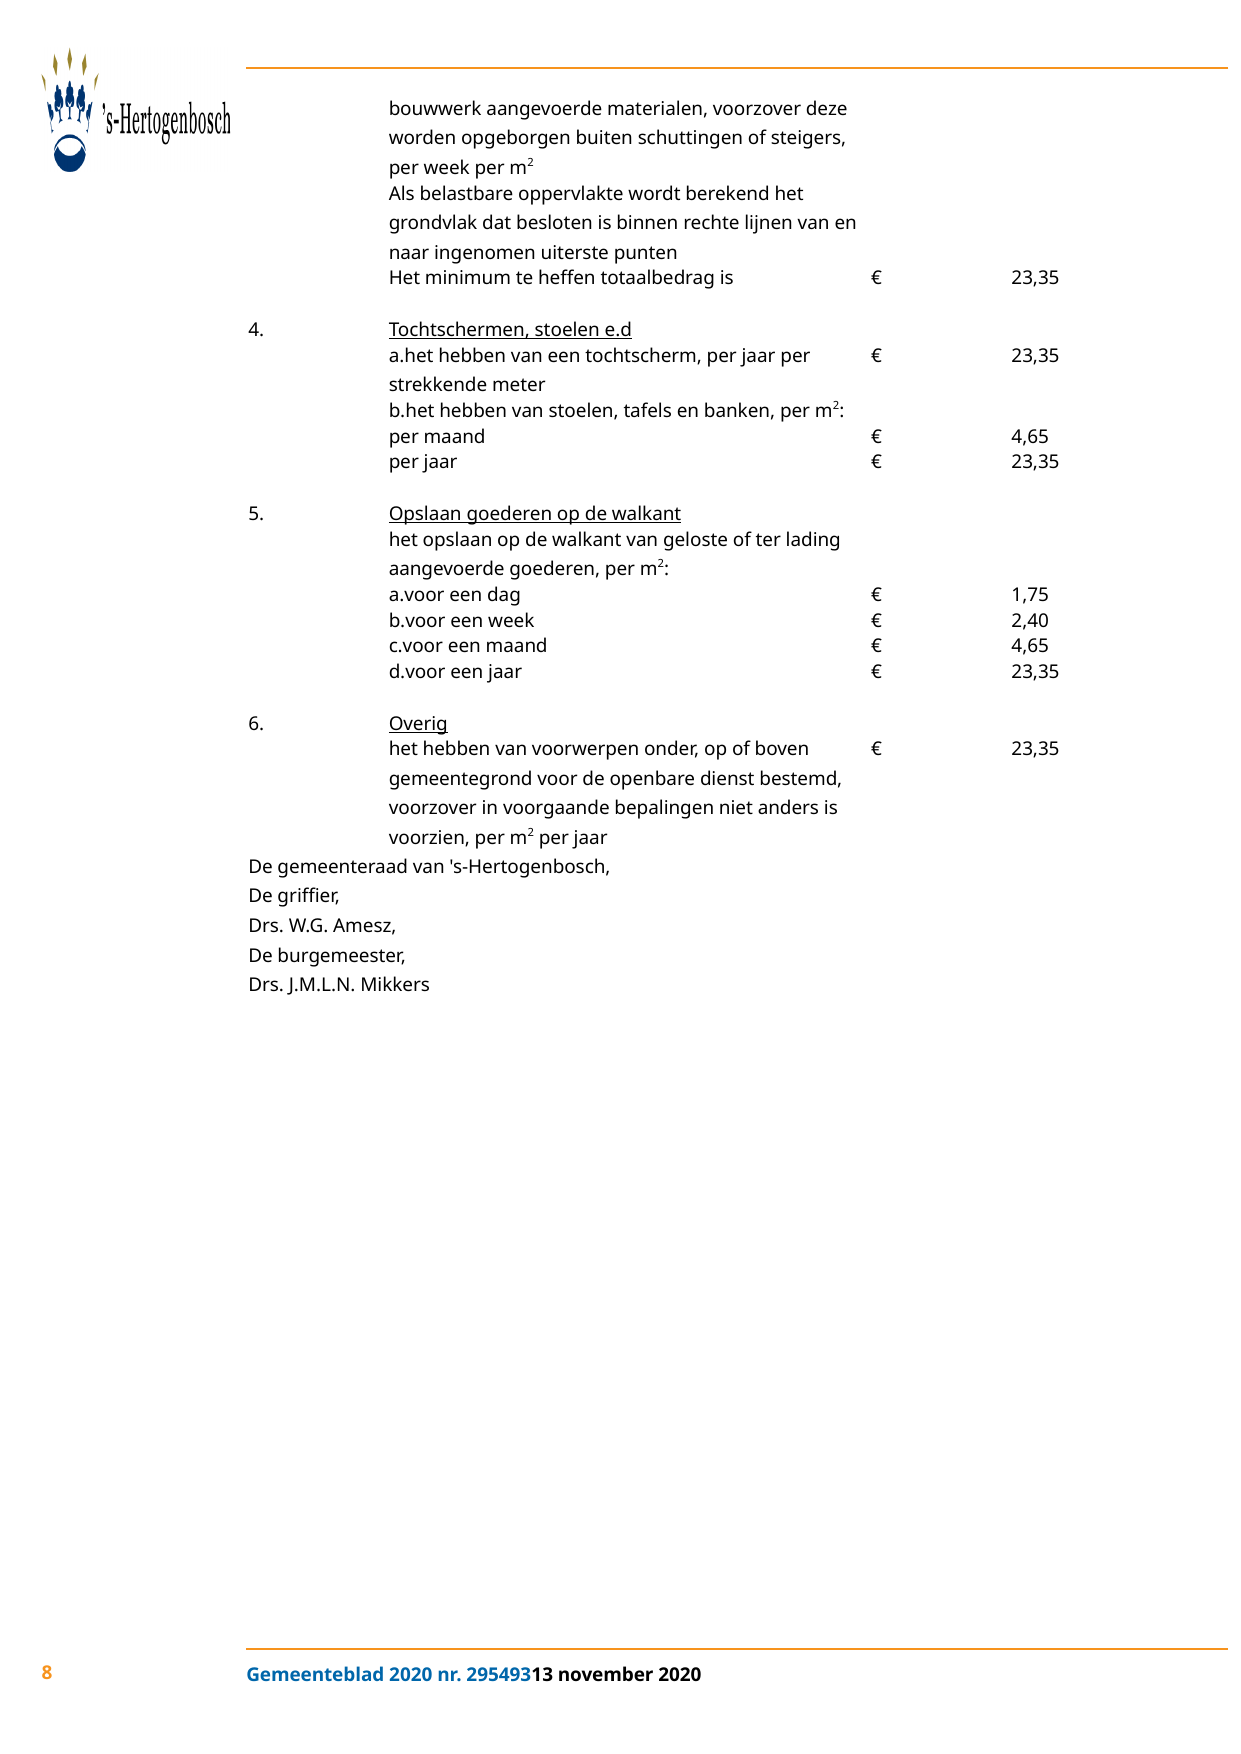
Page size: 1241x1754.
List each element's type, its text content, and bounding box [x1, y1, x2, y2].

table_cell het opslaan op de walkant van geloste of ter lading aangevoerde goederen, per m2: [389, 526, 871, 581]
table_cell € [871, 423, 1011, 448]
table_cell € [871, 449, 1011, 474]
table_cell 2,40 [1011, 607, 1152, 632]
table_cell [1011, 316, 1152, 342]
text De gemeenteraad van 's-Hertogenbosch, [248, 853, 1152, 879]
table_cell 6. [248, 710, 388, 735]
table_cell € [871, 658, 1011, 684]
table_cell [1011, 290, 1152, 316]
table_cell [248, 180, 388, 264]
table_cell [1011, 710, 1152, 735]
table_cell 5. [248, 500, 388, 526]
table_cell [1011, 397, 1152, 423]
text De griffier, [248, 883, 1152, 908]
table_cell [1011, 684, 1152, 710]
table_cell 1,75 [1011, 581, 1152, 607]
picture [41, 47, 231, 172]
table_cell [1011, 526, 1152, 581]
table_cell [248, 526, 388, 581]
table_cell [389, 474, 871, 500]
table_cell [871, 95, 1011, 180]
table_cell [871, 290, 1011, 316]
table_cell per maand [389, 423, 871, 448]
table_cell 23,35 [1011, 449, 1152, 474]
table_cell [871, 526, 1011, 581]
table_cell [248, 658, 388, 684]
table_cell Overig [389, 710, 871, 735]
table_cell [1011, 500, 1152, 526]
table_cell 4,65 [1011, 633, 1152, 658]
table_cell Als belastbare oppervlakte wordt berekend het grondvlak dat besloten is binnen rechte lijnen van en naar ingenomen uiterste punten [389, 180, 871, 264]
table_cell [871, 397, 1011, 423]
table_cell [389, 684, 871, 710]
table_cell c.voor een maand [389, 633, 871, 658]
table_cell [871, 474, 1011, 500]
table_cell € [871, 735, 1011, 850]
table_cell 23,35 [1011, 658, 1152, 684]
table_cell [248, 633, 388, 658]
table_cell per jaar [389, 449, 871, 474]
table_cell [1011, 474, 1152, 500]
table_cell b.voor een week [389, 607, 871, 632]
table_cell het hebben van voorwerpen onder, op of boven gemeentegrond voor de openbare dienst bestemd, voorzover in voorgaande bepalingen niet anders is voorzien, per m2 per jaar [389, 735, 871, 850]
table_cell [248, 474, 388, 500]
table_cell b.het hebben van stoelen, tafels en banken, per m2: [389, 397, 871, 423]
table_cell d.voor een jaar [389, 658, 871, 684]
table_cell € [871, 265, 1011, 290]
table_cell [248, 290, 388, 316]
table_cell € [871, 607, 1011, 632]
table_cell € [871, 633, 1011, 658]
text Drs. J.M.L.N. Mikkers [248, 971, 1152, 997]
text De burgemeester, [248, 942, 1152, 968]
table_cell 4,65 [1011, 423, 1152, 448]
table_cell 23,35 [1011, 342, 1152, 397]
table_cell a.het hebben van een tochtscherm, per jaar per strekkende meter [389, 342, 871, 397]
table_cell € [871, 581, 1011, 607]
text Drs. W.G. Amesz, [248, 912, 1152, 938]
table_cell [1011, 95, 1152, 180]
table_cell [871, 684, 1011, 710]
table_cell Het minimum te heffen totaalbedrag is [389, 265, 871, 290]
table_cell [871, 316, 1011, 342]
table_cell [389, 290, 871, 316]
table_cell Tochtschermen, stoelen e.d [389, 316, 871, 342]
table_cell [248, 342, 388, 397]
table_cell € [871, 342, 1011, 397]
table_cell [871, 180, 1011, 264]
table_cell bouwwerk aangevoerde materialen, voorzover deze worden opgeborgen buiten schuttingen of steigers, per week per m2 [389, 95, 871, 180]
table_cell Opslaan goederen op de walkant [389, 500, 871, 526]
table_cell [248, 607, 388, 632]
table_cell [248, 735, 388, 850]
table_cell [248, 684, 388, 710]
table_cell [248, 581, 388, 607]
table_cell [1011, 180, 1152, 264]
table_cell [248, 265, 388, 290]
table_cell 4. [248, 316, 388, 342]
table_cell [248, 423, 388, 448]
table_cell [871, 500, 1011, 526]
table_cell [248, 397, 388, 423]
table_cell a.voor een dag [389, 581, 871, 607]
table_cell [248, 449, 388, 474]
table_cell 23,35 [1011, 735, 1152, 850]
table_cell 23,35 [1011, 265, 1152, 290]
table_cell [248, 95, 388, 180]
table_cell [871, 710, 1011, 735]
